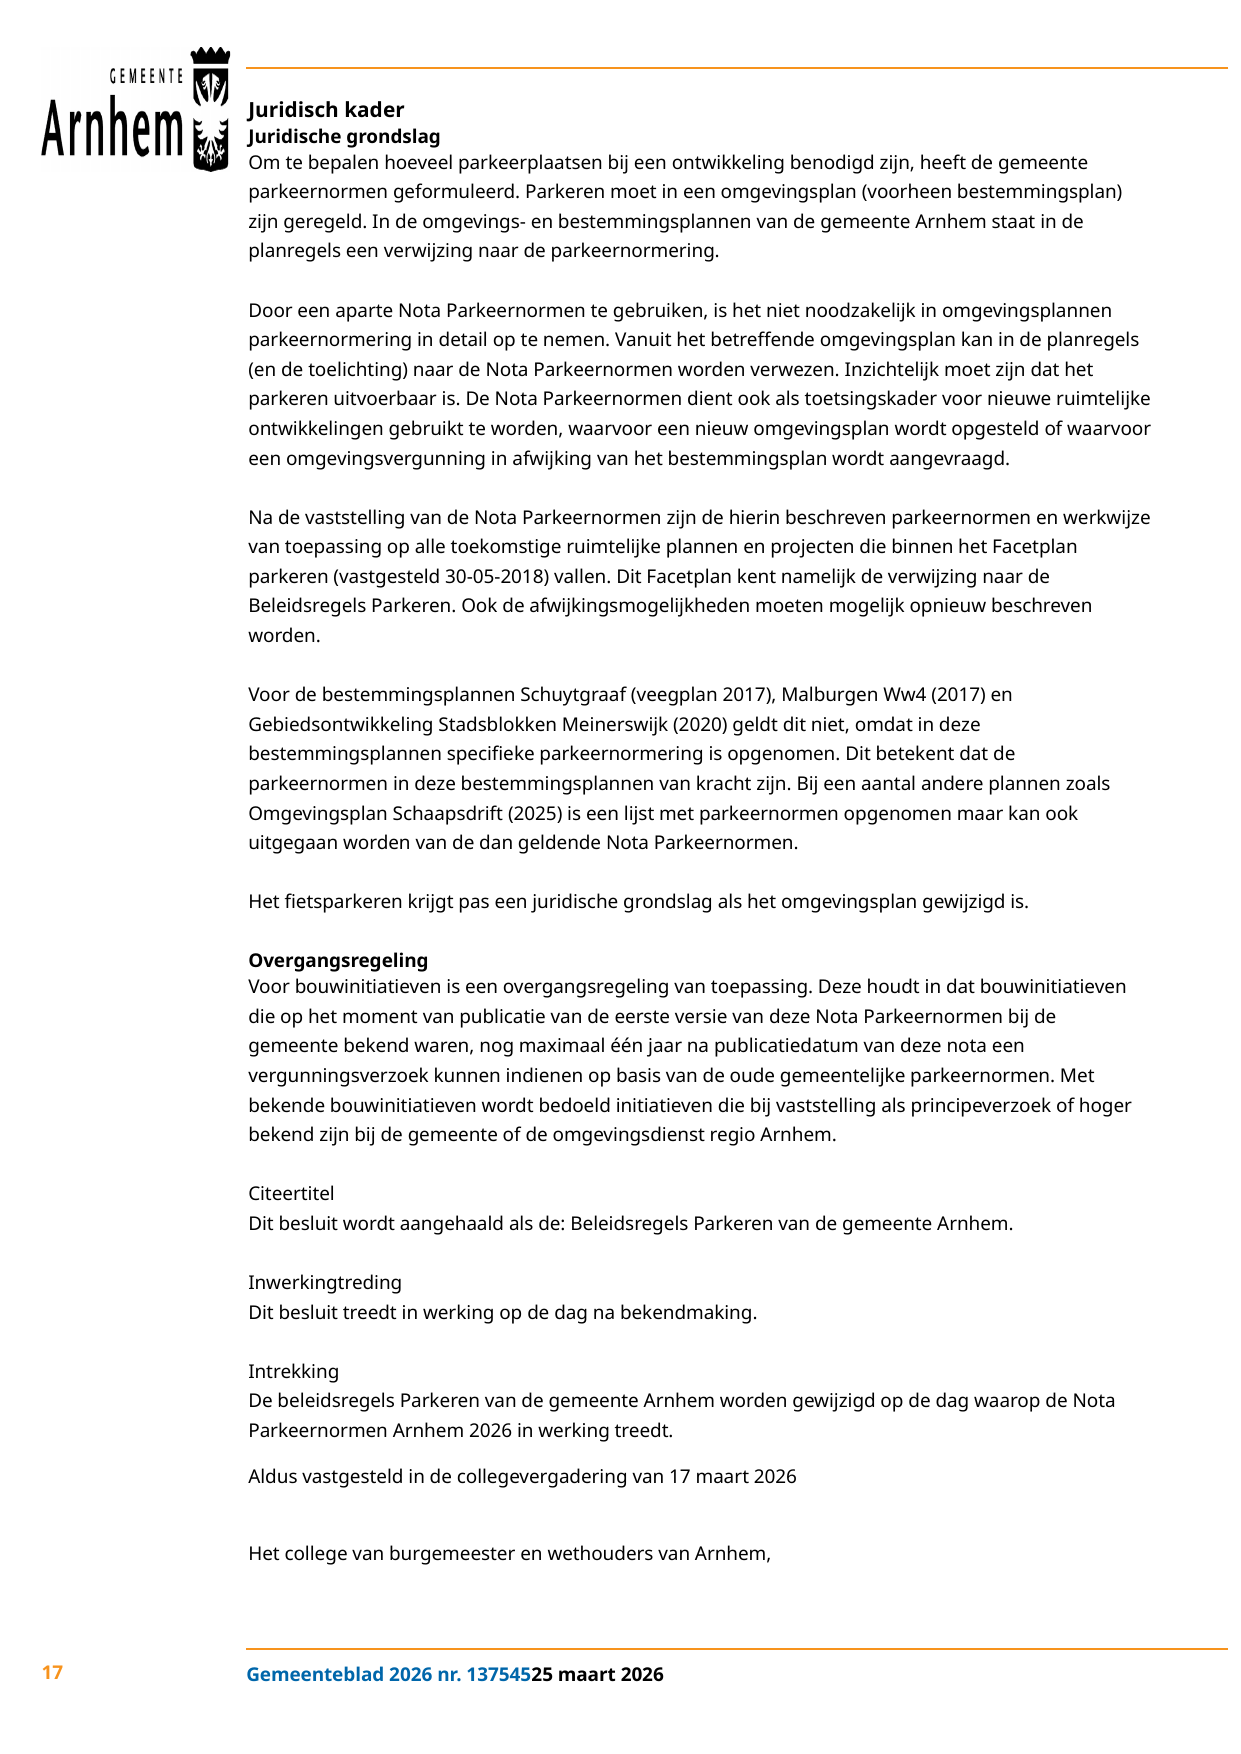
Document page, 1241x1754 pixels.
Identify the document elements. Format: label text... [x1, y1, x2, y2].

text Juridische grondslag [248, 123, 1152, 149]
text Voor de bestemmingsplannen Schuytgraaf (veegplan 2017), Malburgen Ww4 (2017) en Gebiedsontwikkeling Stadsblokken Meinerswijk (2020) geldt dit niet, omdat in deze bestemmingsplannen specifieke parkeernormering is opgenomen. Dit betekent dat de parkeernormen in deze bestemmingsplannen van kracht zijn. Bij een aantal andere plannen zoals Omgevingsplan Schaapsdrift (2025) is een lijst met parkeernormen opgenomen maar kan ook uitgegaan worden van de dan geldende Nota Parkeernormen. [248, 681, 1152, 855]
text Het fietsparkeren krijgt pas een juridische grondslag als het omgevingsplan gewijzigd is. [248, 888, 1152, 914]
text Door een aparte Nota Parkeernormen te gebruiken, is het niet noodzakelijk in omgevingsplannen parkeernormering in detail op te nemen. Vanuit het betreffende omgevingsplan kan in de planregels (en de toelichting) naar de Nota Parkeernormen worden verwezen. Inzichtelijk moet zijn dat het parkeren uitvoerbaar is. De Nota Parkeernormen dient ook als toetsingskader voor nieuwe ruimtelijke ontwikkelingen gebruikt te worden, waarvoor een nieuw omgevingsplan wordt opgesteld of waarvoor een omgevingsvergunning in afwijking van het bestemmingsplan wordt aangevraagd. [248, 297, 1152, 471]
text De beleidsregels Parkeren van de gemeente Arnhem worden gewijzigd op de dag waarop de Nota Parkeernormen Arnhem 2026 in werking treedt. [248, 1388, 1152, 1443]
text Juridisch kader [248, 95, 1152, 123]
text Overgangsregeling [248, 948, 1152, 973]
text Aldus vastgesteld in de collegevergadering van 17 maart 2026 [248, 1463, 1152, 1488]
text Dit besluit treedt in werking op de dag na bekendmaking. [248, 1299, 1152, 1324]
text Voor bouwinitiatieven is een overgangsregeling van toepassing. Deze houdt in dat bouwinitiatieven die op het moment van publicatie van de eerste versie van deze Nota Parkeernormen bij de gemeente bekend waren, nog maximaal één jaar na publicatiedatum van deze nota een vergunningsverzoek kunnen indienen op basis van de oude gemeentelijke parkeernormen. Met bekende bouwinitiatieven wordt bedoeld initiatieven die bij vaststelling als principeverzoek of hoger bekend zijn bij de gemeente of de omgevingsdienst regio Arnhem. [248, 973, 1152, 1147]
text Na de vaststelling van de Nota Parkeernormen zijn de hierin beschreven parkeernormen en werkwijze van toepassing op alle toekomstige ruimtelijke plannen en projecten die binnen het Facetplan parkeren (vastgesteld 30-05-2018) vallen. Dit Facetplan kent namelijk de verwijzing naar de Beleidsregels Parkeren. Ook de afwijkingsmogelijkheden moeten mogelijk opnieuw beschreven worden. [248, 504, 1152, 648]
text Citeertitel [248, 1181, 1152, 1206]
text Intrekking [248, 1358, 1152, 1384]
picture [41, 47, 231, 172]
text Het college van burgemeester en wethouders van Arnhem, [248, 1540, 1152, 1566]
text Inwerkingtreding [248, 1269, 1152, 1295]
text Om te bepalen hoeveel parkeerplaatsen bij een ontwikkeling benodigd zijn, heeft de gemeente parkeernormen geformuleerd. Parkeren moet in een omgevingsplan (voorheen bestemmingsplan) zijn geregeld. In de omgevings- en bestemmingsplannen van de gemeente Arnhem staat in de planregels een verwijzing naar de parkeernormering. [248, 149, 1152, 263]
text Dit besluit wordt aangehaald als de: Beleidsregels Parkeren van de gemeente Arnhem. [248, 1210, 1152, 1236]
